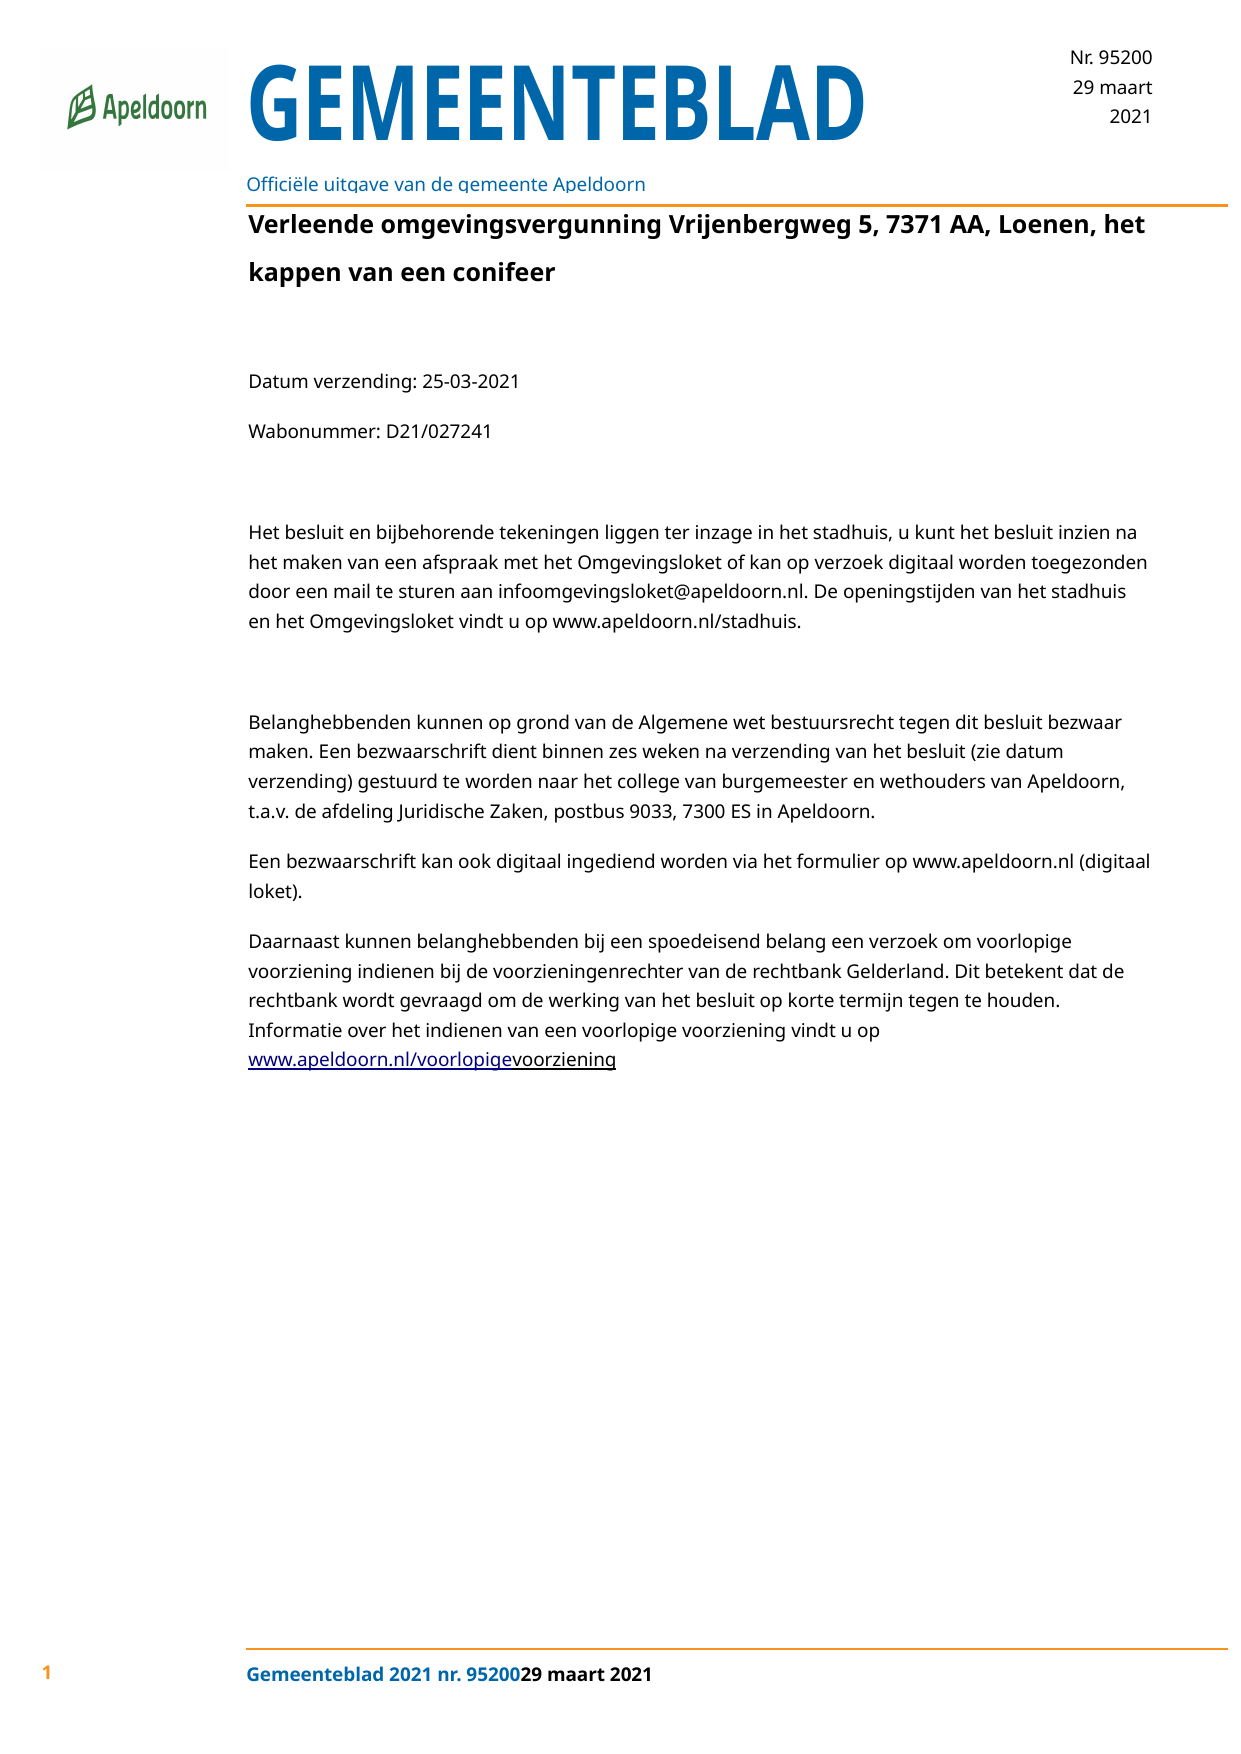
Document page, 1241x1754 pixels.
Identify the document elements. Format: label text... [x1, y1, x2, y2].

picture [41, 47, 231, 172]
text Het besluit en bijbehorende tekeningen liggen ter inzage in het stadhuis, u kunt het besluit inzien na het maken van een afspraak met het Omgevingsloket of kan op verzoek digitaal worden toegezonden door een mail te sturen aan infoomgevingsloket@apeldoorn.nl. De openingstijden van het stadhuis en het Omgevingsloket vindt u op www.apeldoorn.nl/stadhuis. [248, 519, 1152, 634]
text Een bezwaarschrift kan ook digitaal ingediend worden via het formulier op www.apeldoorn.nl (digitaal loket). [248, 848, 1152, 904]
text Datum verzending: 25-03-2021 [248, 368, 1152, 394]
text Belanghebbenden kunnen op grond van de Algemene wet bestuursrecht tegen dit besluit bezwaar maken. Een bezwaarschrift dient binnen zes weken na verzending van het besluit (zie datum verzending) gestuurd te worden naar het college van burgemeester en wethouders van Apeldoorn, t.a.v. de afdeling Juridische Zaken, postbus 9033, 7300 ES in Apeldoorn. [248, 709, 1152, 824]
text Verleende omgevingsvergunning Vrijenbergweg 5, 7371 AA, Loenen, het kappen van een conifeer [248, 207, 1152, 288]
text Daarnaast kunnen belanghebbenden bij een spoedeisend belang een verzoek om voorlopige voorziening indienen bij de voorzieningenrechter van de rechtbank Gelderland. Dit betekent dat de rechtbank wordt gevraagd om de werking van het besluit op korte termijn tegen te houden. Informatie over het indienen van een voorlopige voorziening vindt u op www.apeldoorn.nl/voorlopigevoorziening [248, 928, 1152, 1072]
text Wabonummer: D21/027241 [248, 419, 1152, 444]
